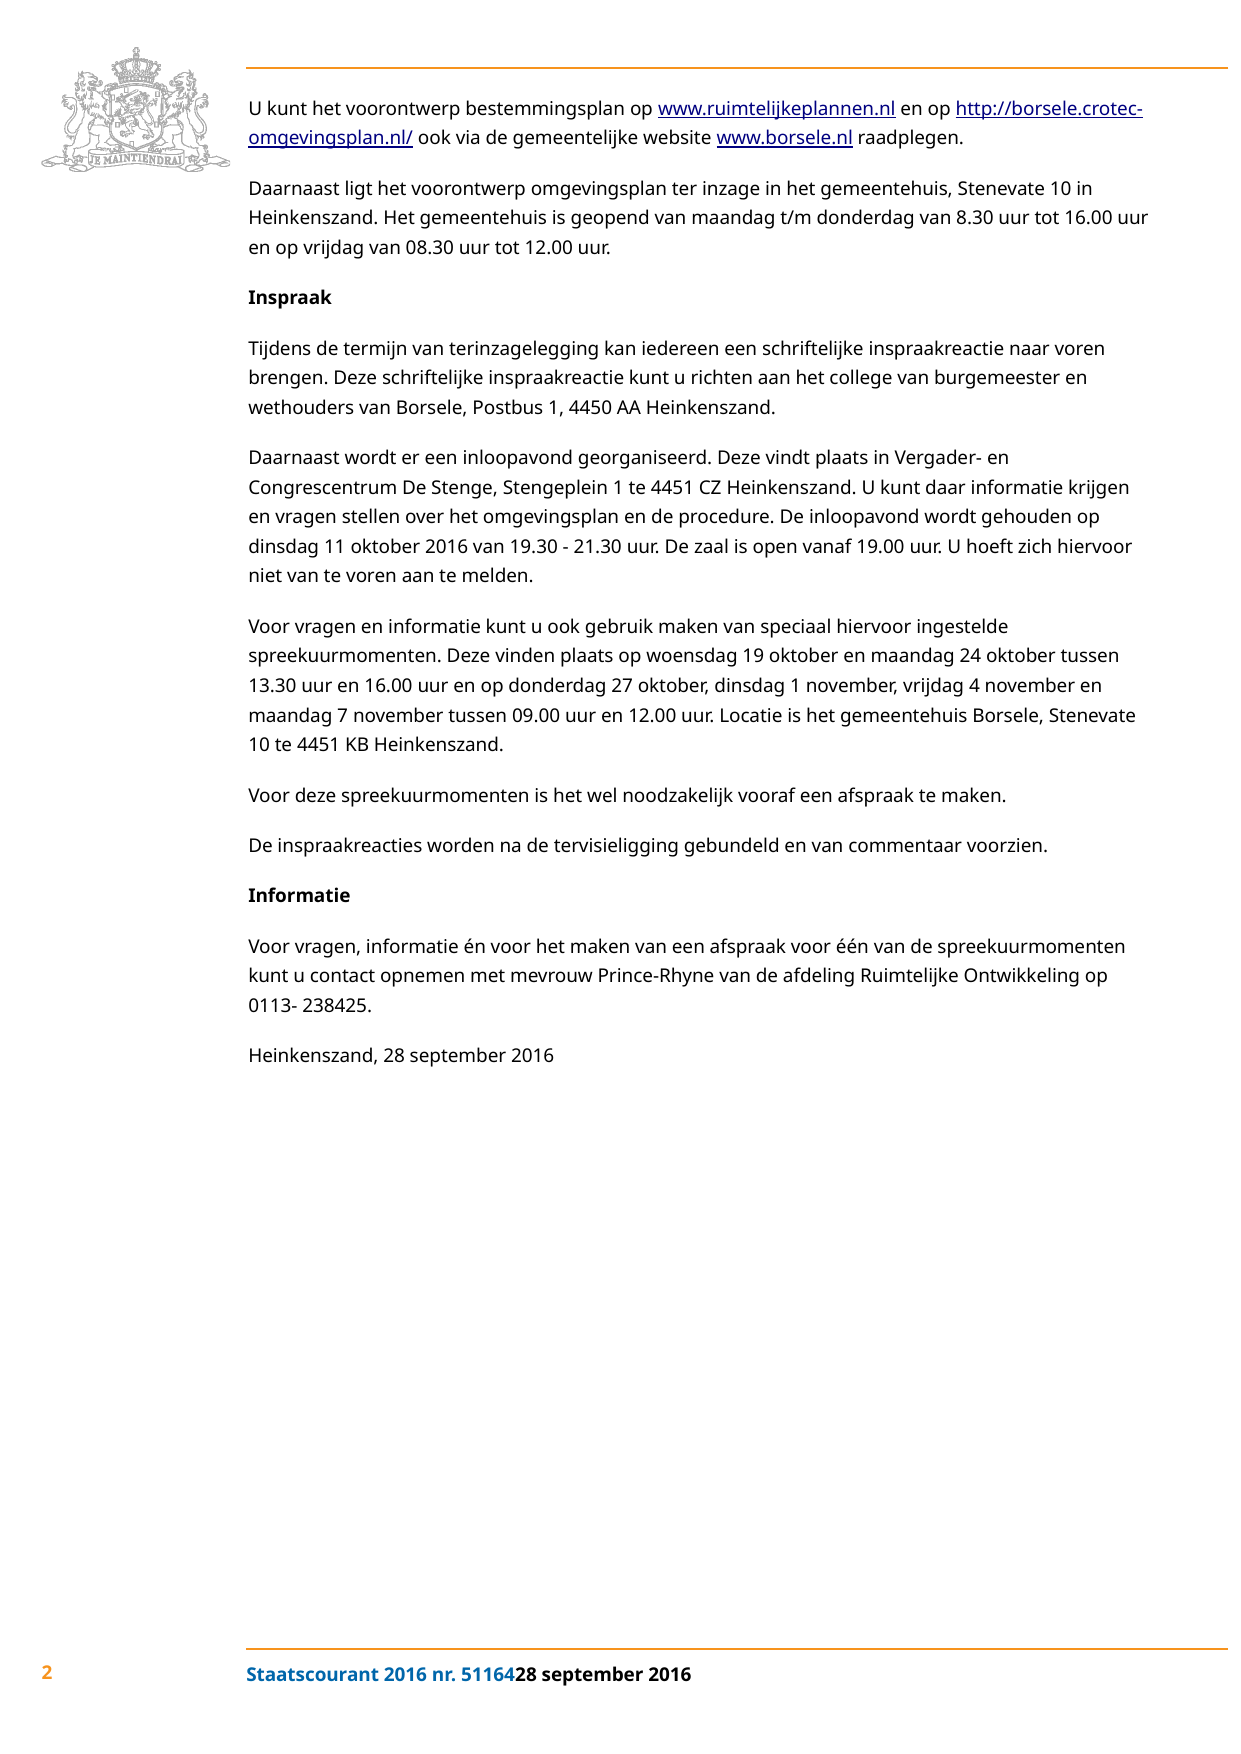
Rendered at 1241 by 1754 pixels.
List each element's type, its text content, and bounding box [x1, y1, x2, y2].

text Daarnaast ligt het voorontwerp omgevingsplan ter inzage in het gemeentehuis, Stenevate 10 in Heinkenszand. Het gemeentehuis is geopend van maandag t/m donderdag van 8.30 uur tot 16.00 uur en op vrijdag van 08.30 uur tot 12.00 uur. [248, 175, 1152, 260]
text Heinkenszand, 28 september 2016 [248, 1043, 1152, 1068]
text De inspraakreacties worden na de tervisieligging gebundeld en van commentaar voorzien. [248, 832, 1152, 858]
text Voor vragen, informatie én voor het maken van een afspraak voor één van de spreekuurmomenten kunt u contact opnemen met mevrouw Prince-Rhyne van de afdeling Ruimtelijke Ontwikkeling op 0113- 238425. [248, 933, 1152, 1018]
text U kunt het voorontwerp bestemmingsplan op www.ruimtelijkeplannen.nl en op http://borsele.crotec-omgevingsplan.nl/ ook via de gemeentelijke website www.borsele.nl raadplegen. [248, 95, 1152, 150]
text Tijdens de termijn van terinzagelegging kan iedereen een schriftelijke inspraakreactie naar voren brengen. Deze schriftelijke inspraakreactie kunt u richten aan het college van burgemeester en wethouders van Borsele, Postbus 1, 4450 AA Heinkenszand. [248, 335, 1152, 420]
text Informatie [248, 883, 1152, 908]
text Voor vragen en informatie kunt u ook gebruik maken van speciaal hiervoor ingestelde spreekuurmomenten. Deze vinden plaats op woensdag 19 oktober en maandag 24 oktober tussen 13.30 uur en 16.00 uur en op donderdag 27 oktober, dinsdag 1 november, vrijdag 4 november en maandag 7 november tussen 09.00 uur en 12.00 uur. Locatie is het gemeentehuis Borsele, Stenevate 10 te 4451 KB Heinkenszand. [248, 613, 1152, 757]
text Inspraak [248, 284, 1152, 310]
text Voor deze spreekuurmomenten is het wel noodzakelijk vooraf een afspraak te maken. [248, 782, 1152, 808]
text Daarnaast wordt er een inloopavond georganiseerd. Deze vindt plaats in Vergader- en Congrescentrum De Stenge, Stengeplein 1 te 4451 CZ Heinkenszand. U kunt daar informatie krijgen en vragen stellen over het omgevingsplan en de procedure. De inloopavond wordt gehouden op dinsdag 11 oktober 2016 van 19.30 - 21.30 uur. De zaal is open vanaf 19.00 uur. U hoeft zich hiervoor niet van te voren aan te melden. [248, 444, 1152, 588]
picture [41, 47, 231, 172]
